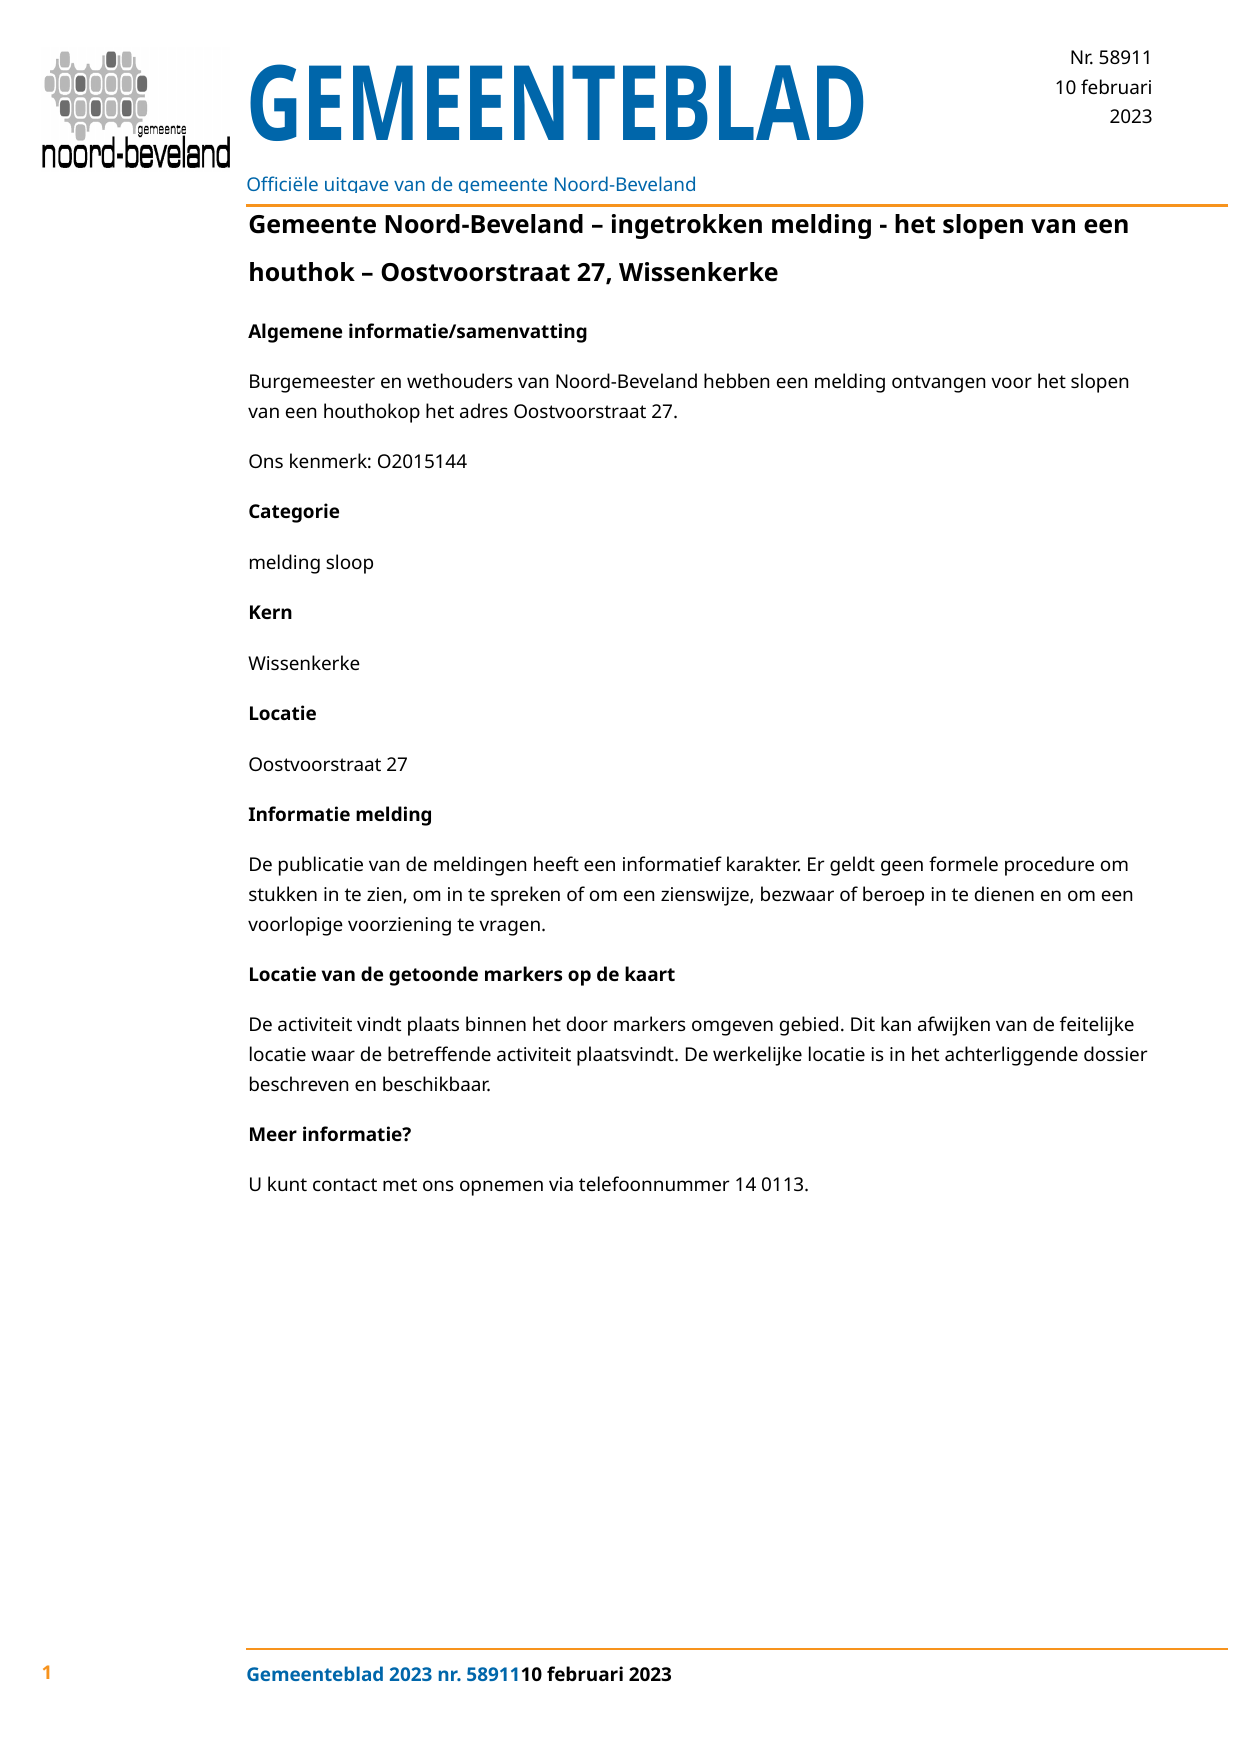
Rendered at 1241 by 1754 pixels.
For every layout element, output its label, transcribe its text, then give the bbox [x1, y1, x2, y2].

text Locatie van de getoonde markers op de kaart [248, 961, 1152, 987]
text Locatie [248, 700, 1152, 726]
text Informatie melding [248, 801, 1152, 827]
text Kern [248, 599, 1152, 625]
text U kunt contact met ons opnemen via telefoonnummer 14 0113. [248, 1172, 1152, 1197]
text Categorie [248, 499, 1152, 524]
text melding sloop [248, 549, 1152, 575]
text Wissenkerke [248, 650, 1152, 676]
picture [41, 47, 231, 172]
text Meer informatie? [248, 1121, 1152, 1147]
text Burgemeester en wethouders van Noord-Beveland hebben een melding ontvangen voor het slopen van een houthokop het adres Oostvoorstraat 27. [248, 368, 1152, 424]
text De activiteit vindt plaats binnen het door markers omgeven gebied. Dit kan afwijken van de feitelijke locatie waar de betreffende activiteit plaatsvindt. De werkelijke locatie is in het achterliggende dossier beschreven en beschikbaar. [248, 1012, 1152, 1097]
text Gemeente Noord-Beveland – ingetrokken melding - het slopen van een houthok – Oostvoorstraat 27, Wissenkerke [248, 207, 1152, 288]
text Ons kenmerk: O2015144 [248, 448, 1152, 474]
text Algemene informatie/samenvatting [248, 318, 1152, 344]
text De publicatie van de meldingen heeft een informatief karakter. Er geldt geen formele procedure om stukken in te zien, om in te spreken of om een zienswijze, bezwaar of beroep in te dienen en om een voorlopige voorziening te vragen. [248, 852, 1152, 937]
text Oostvoorstraat 27 [248, 751, 1152, 777]
